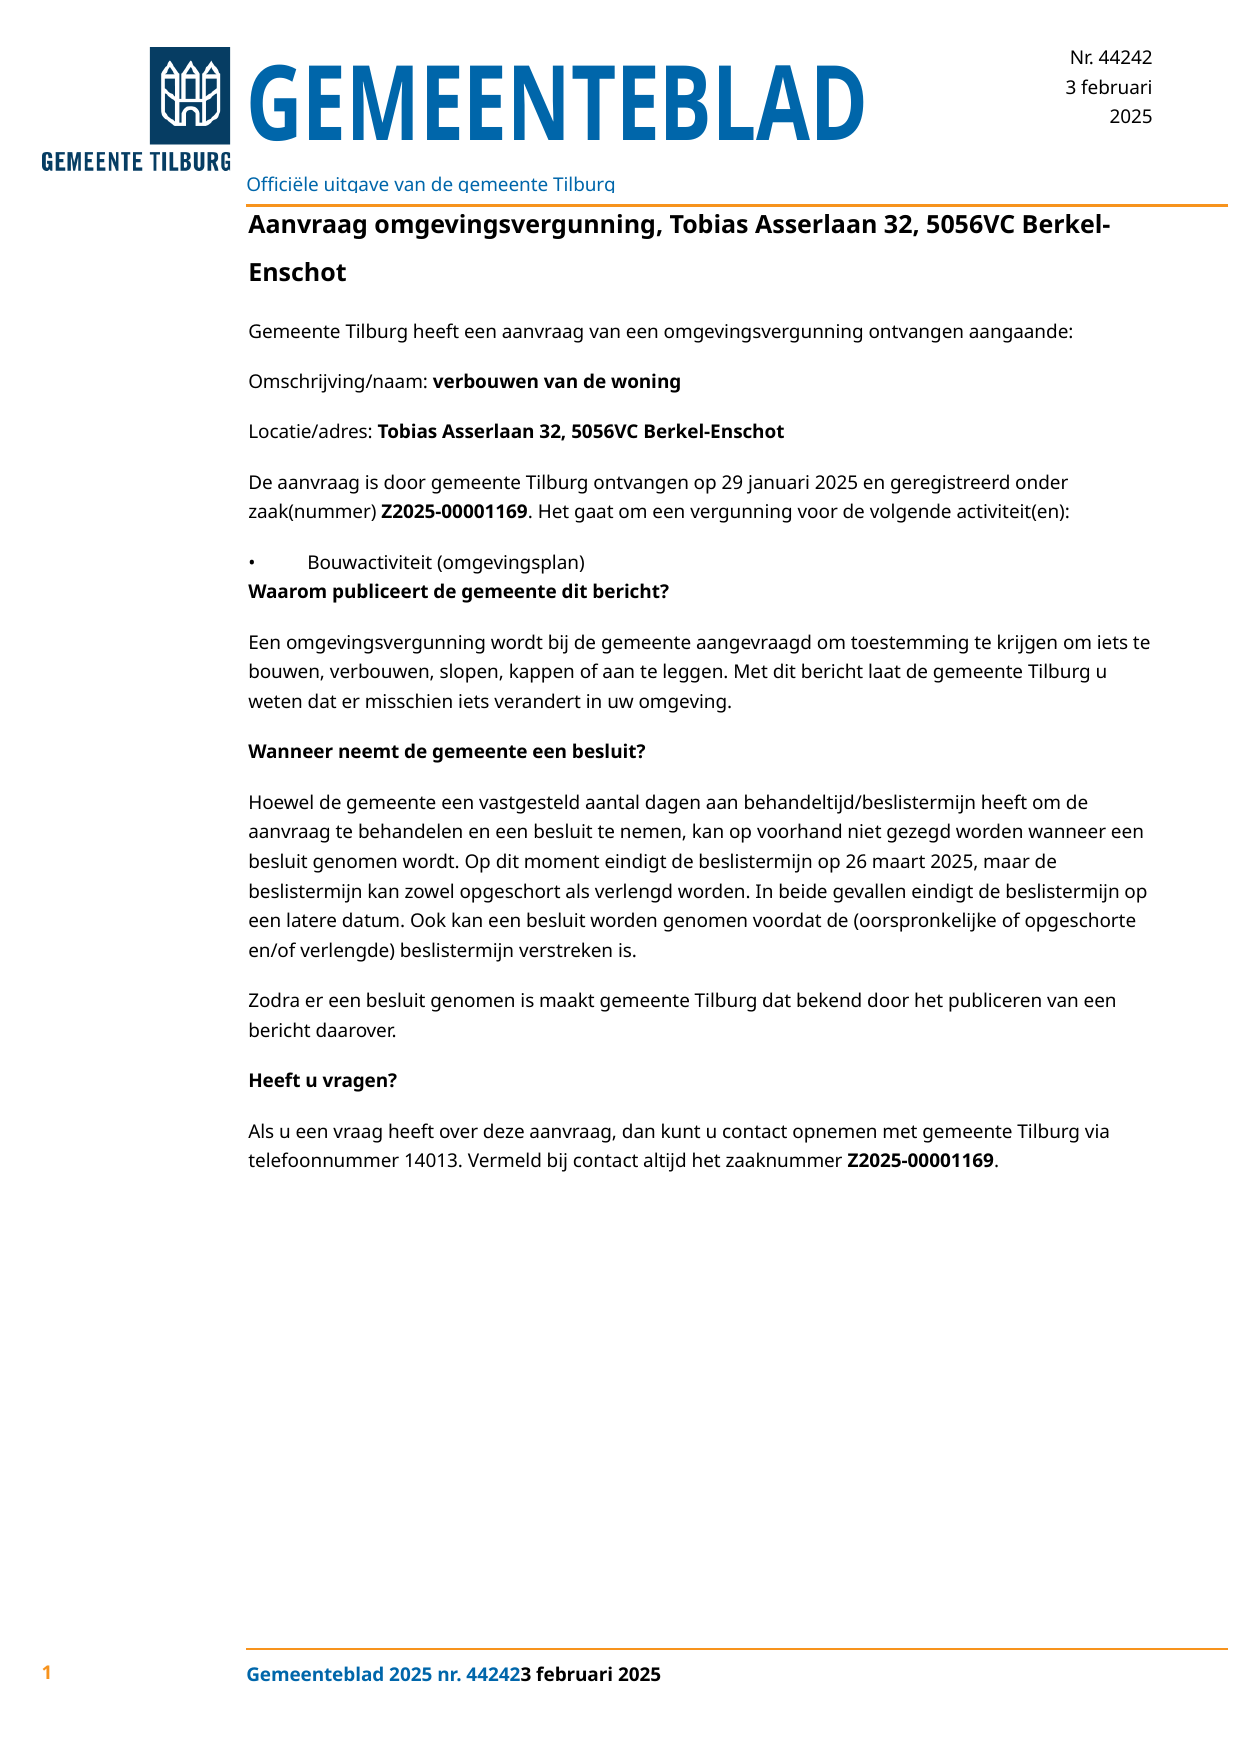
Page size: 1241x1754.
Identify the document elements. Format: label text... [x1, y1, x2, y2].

list Bouwactiviteit (omgevingsplan) [248, 549, 1152, 575]
text Omschrijving/naam: verbouwen van de woning [248, 368, 1152, 394]
text Hoewel de gemeente een vastgesteld aantal dagen aan behandeltijd/beslistermijn heeft om de aanvraag te behandelen en een besluit te nemen, kan op voorhand niet gezegd worden wanneer een besluit genomen wordt. Op dit moment eindigt de beslistermijn op 26 maart 2025, maar de beslistermijn kan zowel opgeschort als verlengd worden. In beide gevallen eindigt de beslistermijn op een latere datum. Ook kan een besluit worden genomen voordat de (oorspronkelijke of opgeschorte en/of verlengde) beslistermijn verstreken is. [248, 789, 1152, 963]
picture [41, 47, 231, 172]
text Waarom publiceert de gemeente dit bericht? [248, 579, 1152, 604]
text Zodra er een besluit genomen is maakt gemeente Tilburg dat bekend door het publiceren van een bericht daarover. [248, 987, 1152, 1043]
text Een omgevingsvergunning wordt bij de gemeente aangevraagd om toestemming te krijgen om iets te bouwen, verbouwen, slopen, kappen of aan te leggen. Met dit bericht laat de gemeente Tilburg u weten dat er misschien iets verandert in uw omgeving. [248, 629, 1152, 714]
text De aanvraag is door gemeente Tilburg ontvangen op 29 januari 2025 en geregistreerd onder zaak(nummer) Z2025-00001169. Het gaat om een vergunning voor de volgende activiteit(en): [248, 469, 1152, 524]
text Wanneer neemt de gemeente een besluit? [248, 739, 1152, 764]
text Heeft u vragen? [248, 1067, 1152, 1093]
text Aanvraag omgevingsvergunning, Tobias Asserlaan 32, 5056VC Berkel-Enschot [248, 207, 1152, 288]
text Als u een vraag heeft over deze aanvraag, dan kunt u contact opnemen met gemeente Tilburg via telefoonnummer 14013. Vermeld bij contact altijd het zaaknummer Z2025-00001169. [248, 1118, 1152, 1173]
text Gemeente Tilburg heeft een aanvraag van een omgevingsvergunning ontvangen aangaande: [248, 318, 1152, 344]
text Locatie/adres: Tobias Asserlaan 32, 5056VC Berkel-Enschot [248, 419, 1152, 444]
